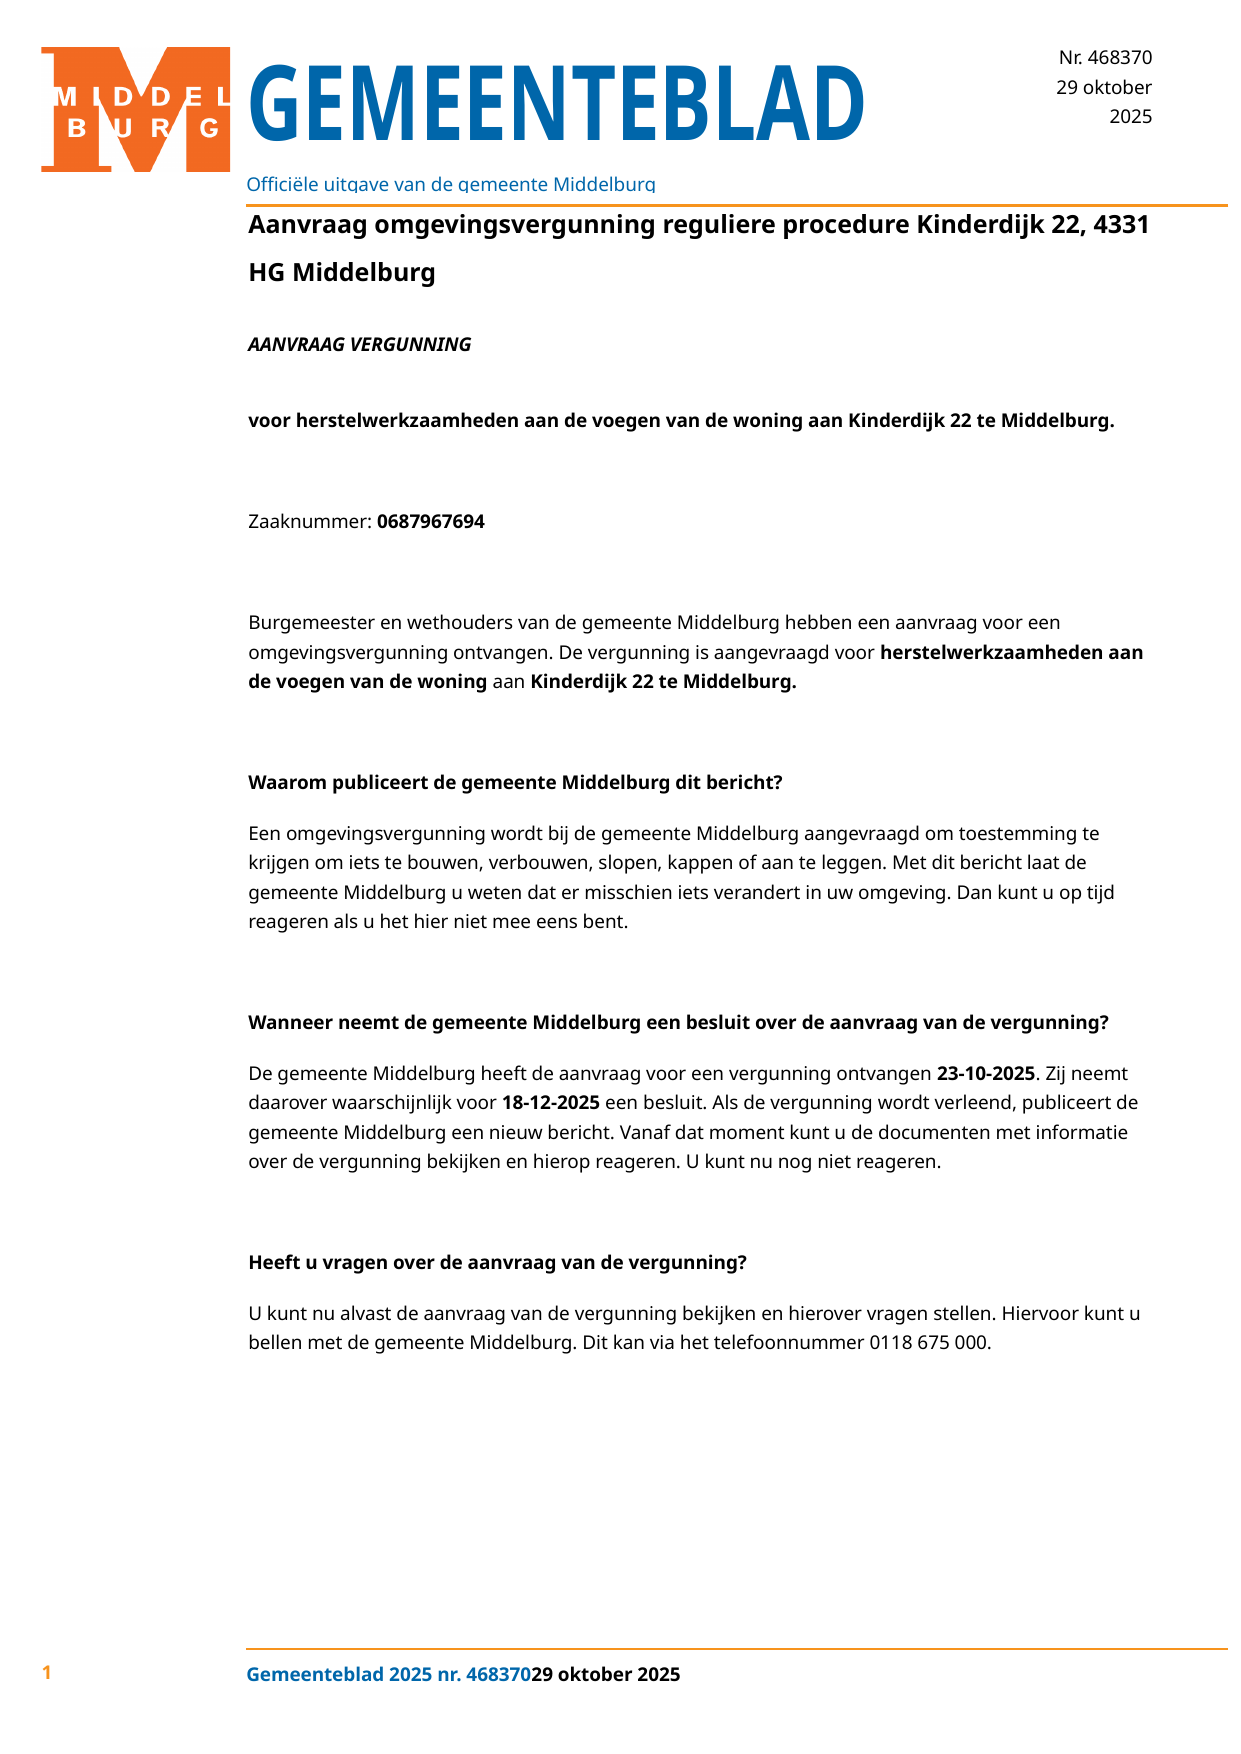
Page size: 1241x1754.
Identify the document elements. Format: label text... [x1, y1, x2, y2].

text U kunt nu alvast de aanvraag van de vergunning bekijken en hierover vragen stellen. Hiervoor kunt u bellen met de gemeente Middelburg. Dit kan via het telefoonnummer 0118 675 000. [248, 1300, 1152, 1355]
text Wanneer neemt de gemeente Middelburg een besluit over de aanvraag van de vergunning? [248, 1009, 1152, 1035]
text De gemeente Middelburg heeft de aanvraag voor een vergunning ontvangen 23-10-2025. Zij neemt daarover waarschijnlijk voor 18-12-2025 een besluit. Als de vergunning wordt verleend, publiceert de gemeente Middelburg een nieuw bericht. Vanaf dat moment kunt u de documenten met informatie over de vergunning bekijken en hierop reageren. U kunt nu nog niet reageren. [248, 1060, 1152, 1174]
picture [41, 47, 231, 172]
text Een omgevingsvergunning wordt bij de gemeente Middelburg aangevraagd om toestemming te krijgen om iets te bouwen, verbouwen, slopen, kappen of aan te leggen. Met dit bericht laat de gemeente Middelburg u weten dat er misschien iets verandert in uw omgeving. Dan kunt u op tijd reageren als u het hier niet mee eens bent. [248, 820, 1152, 934]
text voor herstelwerkzaamheden aan de voegen van de woning aan Kinderdijk 22 te Middelburg. [248, 408, 1152, 433]
text Heeft u vragen over de aanvraag van de vergunning? [248, 1249, 1152, 1275]
text Zaaknummer: 0687967694 [248, 508, 1152, 534]
text Aanvraag omgevingsvergunning reguliere procedure Kinderdijk 22, 4331 HG Middelburg [248, 207, 1152, 288]
text Burgemeester en wethouders van de gemeente Middelburg hebben een aanvraag voor een omgevingsvergunning ontvangen. De vergunning is aangevraagd voor herstelwerkzaamheden aan de voegen van de woning aan Kinderdijk 22 te Middelburg. [248, 609, 1152, 694]
text AANVRAAG VERGUNNING [248, 331, 1152, 357]
text Waarom publiceert de gemeente Middelburg dit bericht? [248, 769, 1152, 795]
